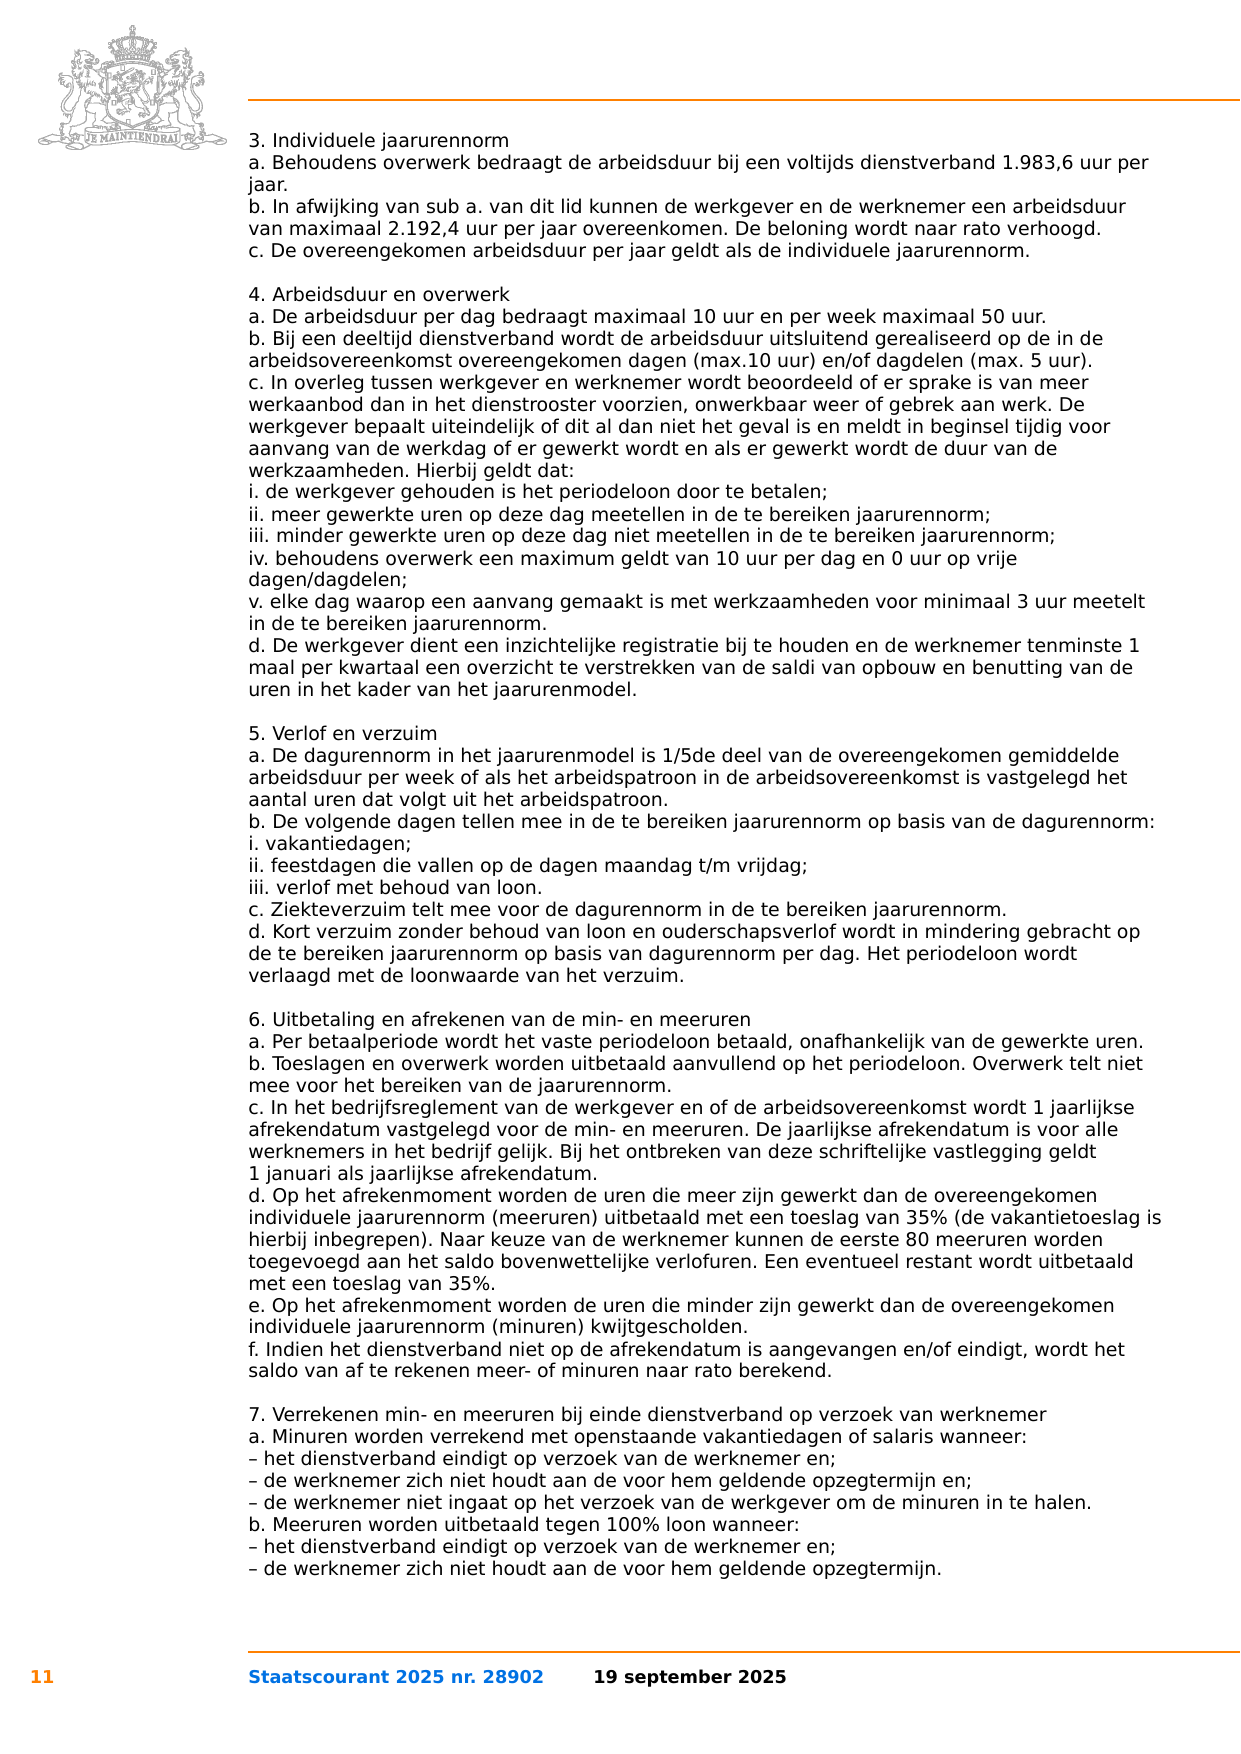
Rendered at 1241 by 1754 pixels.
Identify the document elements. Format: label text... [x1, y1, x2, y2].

text f. Indien het dienstverband niet op de afrekendatum is aangevangen en/of eindigt, wordt het saldo van af te rekenen meer- of minuren naar rato berekend. [248, 1338, 1163, 1382]
text b. Meeruren worden uitbetaald tegen 100% loon wanneer: [248, 1514, 1163, 1536]
text 7. Verrekenen min- en meeruren bij einde dienstverband op verzoek van werknemer [248, 1404, 1163, 1426]
text 5. Verlof en verzuim [248, 723, 1163, 745]
text – het dienstverband eindigt op verzoek van de werknemer en; [248, 1448, 1163, 1470]
text a. Minuren worden verrekend met openstaande vakantiedagen of salaris wanneer: [248, 1426, 1163, 1448]
text ii. feestdagen die vallen op de dagen maandag t/m vrijdag; [248, 855, 1163, 877]
text 6. Uitbetaling en afrekenen van de min- en meeruren [248, 1009, 1163, 1031]
text – het dienstverband eindigt op verzoek van de werknemer en; [248, 1536, 1163, 1558]
text – de werknemer zich niet houdt aan de voor hem geldende opzegtermijn en; [248, 1470, 1163, 1492]
text a. Behoudens overwerk bedraagt de arbeidsduur bij een voltijds dienstverband 1.983,6 uur per jaar. [248, 152, 1163, 196]
text ii. meer gewerkte uren op deze dag meetellen in de te bereiken jaarurennorm; [248, 503, 1163, 525]
text b. In afwijking van sub a. van dit lid kunnen de werkgever en de werknemer een arbeidsduur van maximaal 2.192,4 uur per jaar overeenkomen. De beloning wordt naar rato verhoogd. [248, 196, 1163, 240]
text d. Op het afrekenmoment worden de uren die meer zijn gewerkt dan de overeengekomen individuele jaarurennorm (meeruren) uitbetaald met een toeslag van 35% (de vakantietoeslag is hierbij inbegrepen). Naar keuze van de werknemer kunnen de eerste 80 meeruren worden toegevoegd aan het saldo bovenwettelijke verlofuren. Een eventueel restant wordt uitbetaald met een toeslag van 35%. [248, 1184, 1163, 1294]
text a. De dagurennorm in het jaarurenmodel is 1/5de deel van de overeengekomen gemiddelde arbeidsduur per week of als het arbeidspatroon in de arbeidsovereenkomst is vastgelegd het aantal uren dat volgt uit het arbeidspatroon. [248, 745, 1163, 811]
text d. De werkgever dient een inzichtelijke registratie bij te houden en de werknemer tenminste 1 maal per kwartaal een overzicht te verstrekken van de saldi van opbouw en benutting van de uren in het kader van het jaarurenmodel. [248, 635, 1163, 701]
text e. Op het afrekenmoment worden de uren die minder zijn gewerkt dan de overeengekomen individuele jaarurennorm (minuren) kwijtgescholden. [248, 1294, 1163, 1338]
text – de werknemer niet ingaat op het verzoek van de werkgever om de minuren in te halen. [248, 1492, 1163, 1514]
text c. Ziekteverzuim telt mee voor de dagurennorm in de te bereiken jaarurennorm. [248, 899, 1163, 921]
text b. Toeslagen en overwerk worden uitbetaald aanvullend op het periodeloon. Overwerk telt niet mee voor het bereiken van de jaarurennorm. [248, 1053, 1163, 1097]
text b. De volgende dagen tellen mee in de te bereiken jaarurennorm op basis van de dagurennorm: [248, 811, 1163, 833]
text c. In overleg tussen werkgever en werknemer wordt beoordeeld of er sprake is van meer werkaanbod dan in het dienstrooster voorzien, onwerkbaar weer of gebrek aan werk. De werkgever bepaalt uiteindelijk of dit al dan niet het geval is en meldt in beginsel tijdig voor aanvang van de werkdag of er gewerkt wordt en als er gewerkt wordt de duur van de werkzaamheden. Hierbij geldt dat: [248, 372, 1163, 481]
picture [38, 25, 227, 150]
text iii. verlof met behoud van loon. [248, 877, 1163, 899]
text d. Kort verzuim zonder behoud van loon en ouderschapsverlof wordt in mindering gebracht op de te bereiken jaarurennorm op basis van dagurennorm per dag. Het periodeloon wordt verlaagd met de loonwaarde van het verzuim. [248, 921, 1163, 987]
text c. De overeengekomen arbeidsduur per jaar geldt als de individuele jaarurennorm. [248, 240, 1163, 262]
text b. Bij een deeltijd dienstverband wordt de arbeidsduur uitsluitend gerealiseerd op de in de arbeidsovereenkomst overeengekomen dagen (max.10 uur) en/of dagdelen (max. 5 uur). [248, 328, 1163, 372]
text iv. behoudens overwerk een maximum geldt van 10 uur per dag en 0 uur op vrije dagen/dagdelen; [248, 547, 1163, 591]
text i. vakantiedagen; [248, 833, 1163, 855]
text a. Per betaalperiode wordt het vaste periodeloon betaald, onafhankelijk van de gewerkte uren. [248, 1031, 1163, 1053]
text v. elke dag waarop een aanvang gemaakt is met werkzaamheden voor minimaal 3 uur meetelt in de te bereiken jaarurennorm. [248, 591, 1163, 635]
text iii. minder gewerkte uren op deze dag niet meetellen in de te bereiken jaarurennorm; [248, 525, 1163, 547]
text 4. Arbeidsduur en overwerk [248, 284, 1163, 306]
text c. In het bedrijfsreglement van de werkgever en of de arbeidsovereenkomst wordt 1 jaarlijkse afrekendatum vastgelegd voor de min- en meeruren. De jaarlijkse afrekendatum is voor alle werknemers in het bedrijf gelijk. Bij het ontbreken van deze schriftelijke vastlegging geldt 1 januari als jaarlijkse afrekendatum. [248, 1097, 1163, 1184]
text 3. Individuele jaarurennorm [248, 130, 1163, 152]
text – de werknemer zich niet houdt aan de voor hem geldende opzegtermijn. [248, 1558, 1163, 1580]
text i. de werkgever gehouden is het periodeloon door te betalen; [248, 481, 1163, 503]
text a. De arbeidsduur per dag bedraagt maximaal 10 uur en per week maximaal 50 uur. [248, 306, 1163, 328]
